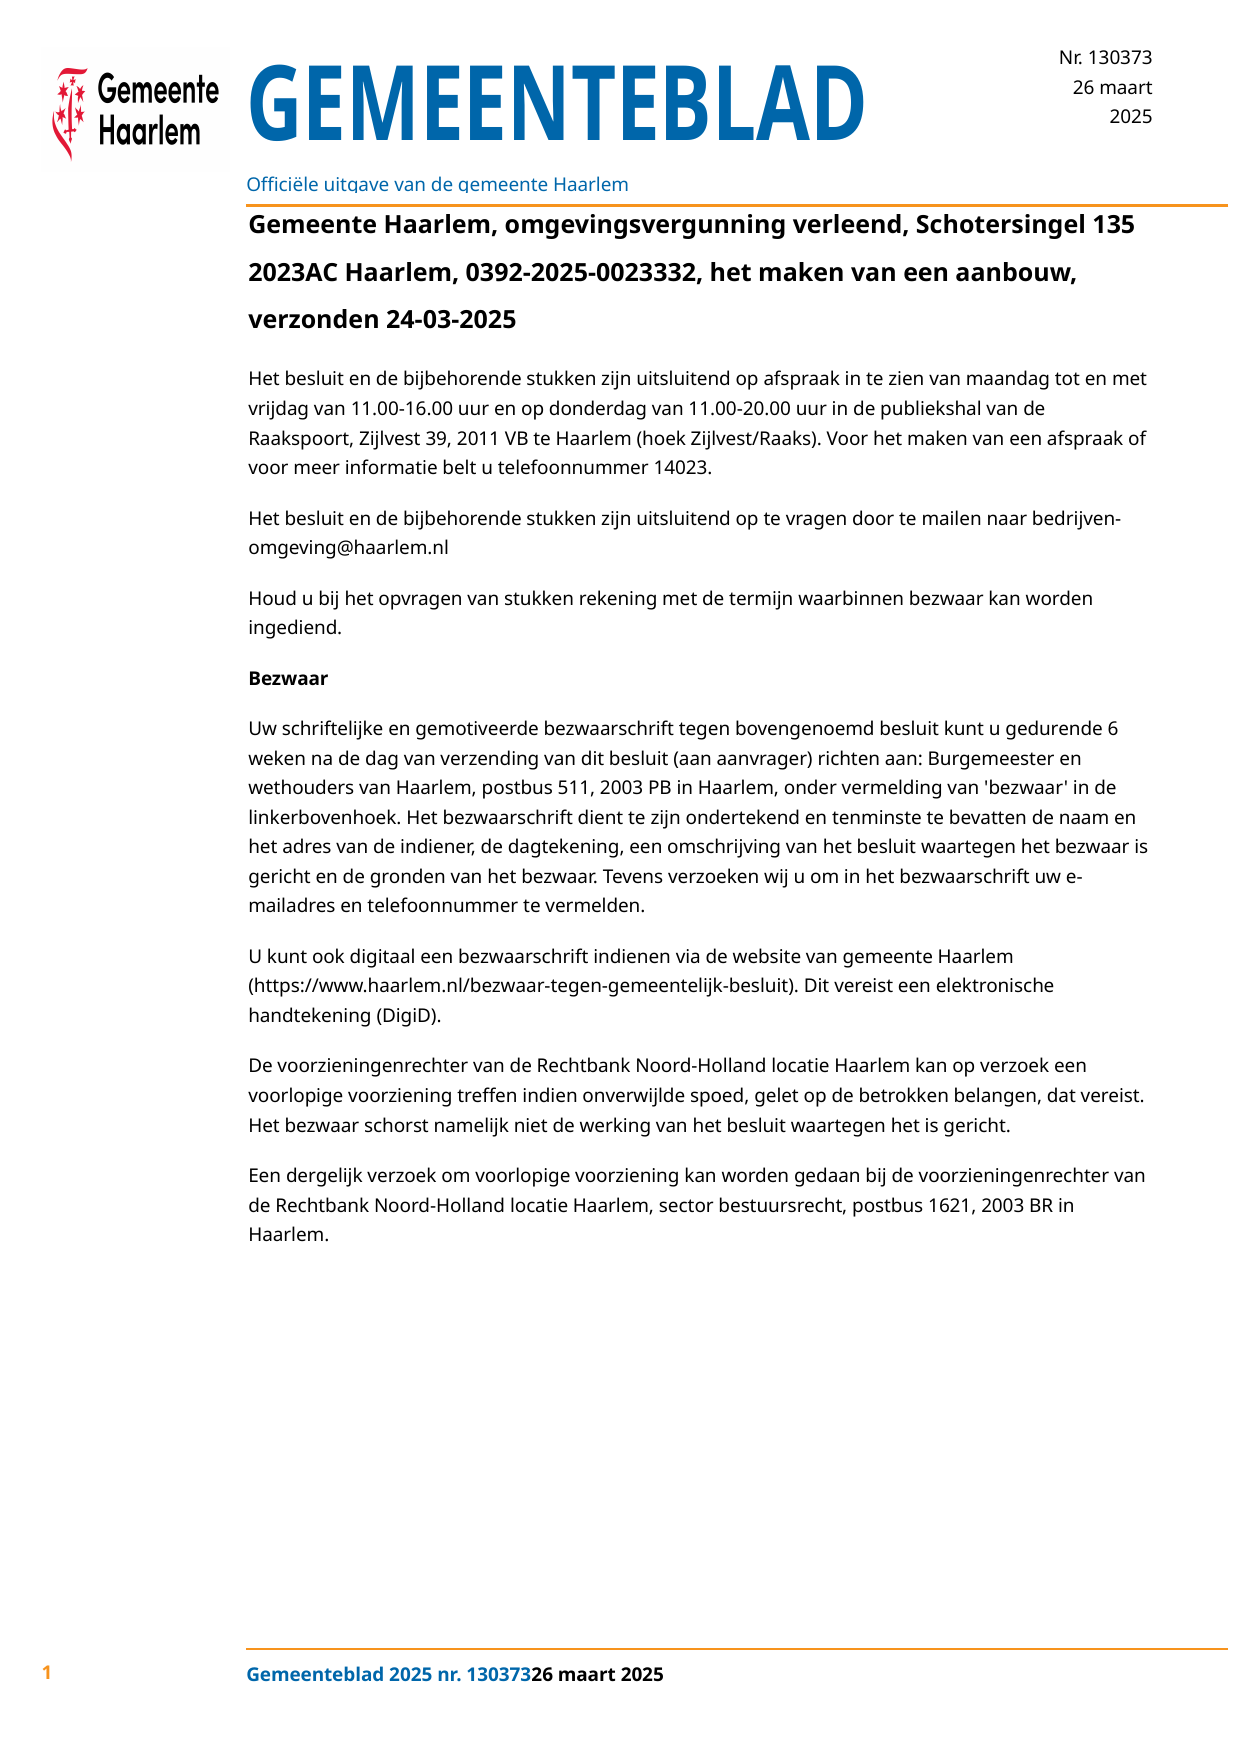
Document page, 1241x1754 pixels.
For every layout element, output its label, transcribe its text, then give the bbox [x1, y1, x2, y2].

text Gemeente Haarlem, omgevingsvergunning verleend, Schotersingel 135 2023AC Haarlem, 0392-2025-0023332, het maken van een aanbouw, verzonden 24-03-2025 [248, 207, 1152, 336]
text Houd u bij het opvragen van stukken rekening met de termijn waarbinnen bezwaar kan worden ingediend. [248, 585, 1152, 640]
text Het besluit en de bijbehorende stukken zijn uitsluitend op afspraak in te zien van maandag tot en met vrijdag van 11.00-16.00 uur en op donderdag van 11.00-20.00 uur in de publiekshal van de Raakspoort, Zijlvest 39, 2011 VB te Haarlem (hoek Zijlvest/Raaks). Voor het maken van een afspraak of voor meer informatie belt u telefoonnummer 14023. [248, 366, 1152, 480]
picture [41, 47, 231, 172]
text Een dergelijk verzoek om voorlopige voorziening kan worden gedaan bij de voorzieningenrechter van de Rechtbank Noord-Holland locatie Haarlem, sector bestuursrecht, postbus 1621, 2003 BR in Haarlem. [248, 1162, 1152, 1247]
text Bezwaar [248, 665, 1152, 690]
text De voorzieningenrechter van de Rechtbank Noord-Holland locatie Haarlem kan op verzoek een voorlopige voorziening treffen indien onverwijlde spoed, gelet op de betrokken belangen, dat vereist. Het bezwaar schorst namelijk niet de werking van het besluit waartegen het is gericht. [248, 1053, 1152, 1137]
text Uw schriftelijke en gemotiveerde bezwaarschrift tegen bovengenoemd besluit kunt u gedurende 6 weken na de dag van verzending van dit besluit (aan aanvrager) richten aan: Burgemeester en wethouders van Haarlem, postbus 511, 2003 PB in Haarlem, onder vermelding van 'bezwaar' in de linkerbovenhoek. Het bezwaarschrift dient te zijn ondertekend en tenminste te bevatten de naam en het adres van de indiener, de dagtekening, een omschrijving van het besluit waartegen het bezwaar is gericht en de gronden van het bezwaar. Tevens verzoeken wij u om in het bezwaarschrift uw e-mailadres en telefoonnummer te vermelden. [248, 715, 1152, 918]
text U kunt ook digitaal een bezwaarschrift indienen via de website van gemeente Haarlem (https://www.haarlem.nl/bezwaar-tegen-gemeentelijk-besluit). Dit vereist een elektronische handtekening (DigiD). [248, 943, 1152, 1028]
text Het besluit en de bijbehorende stukken zijn uitsluitend op te vragen door te mailen naar bedrijven-omgeving@haarlem.nl [248, 505, 1152, 560]
